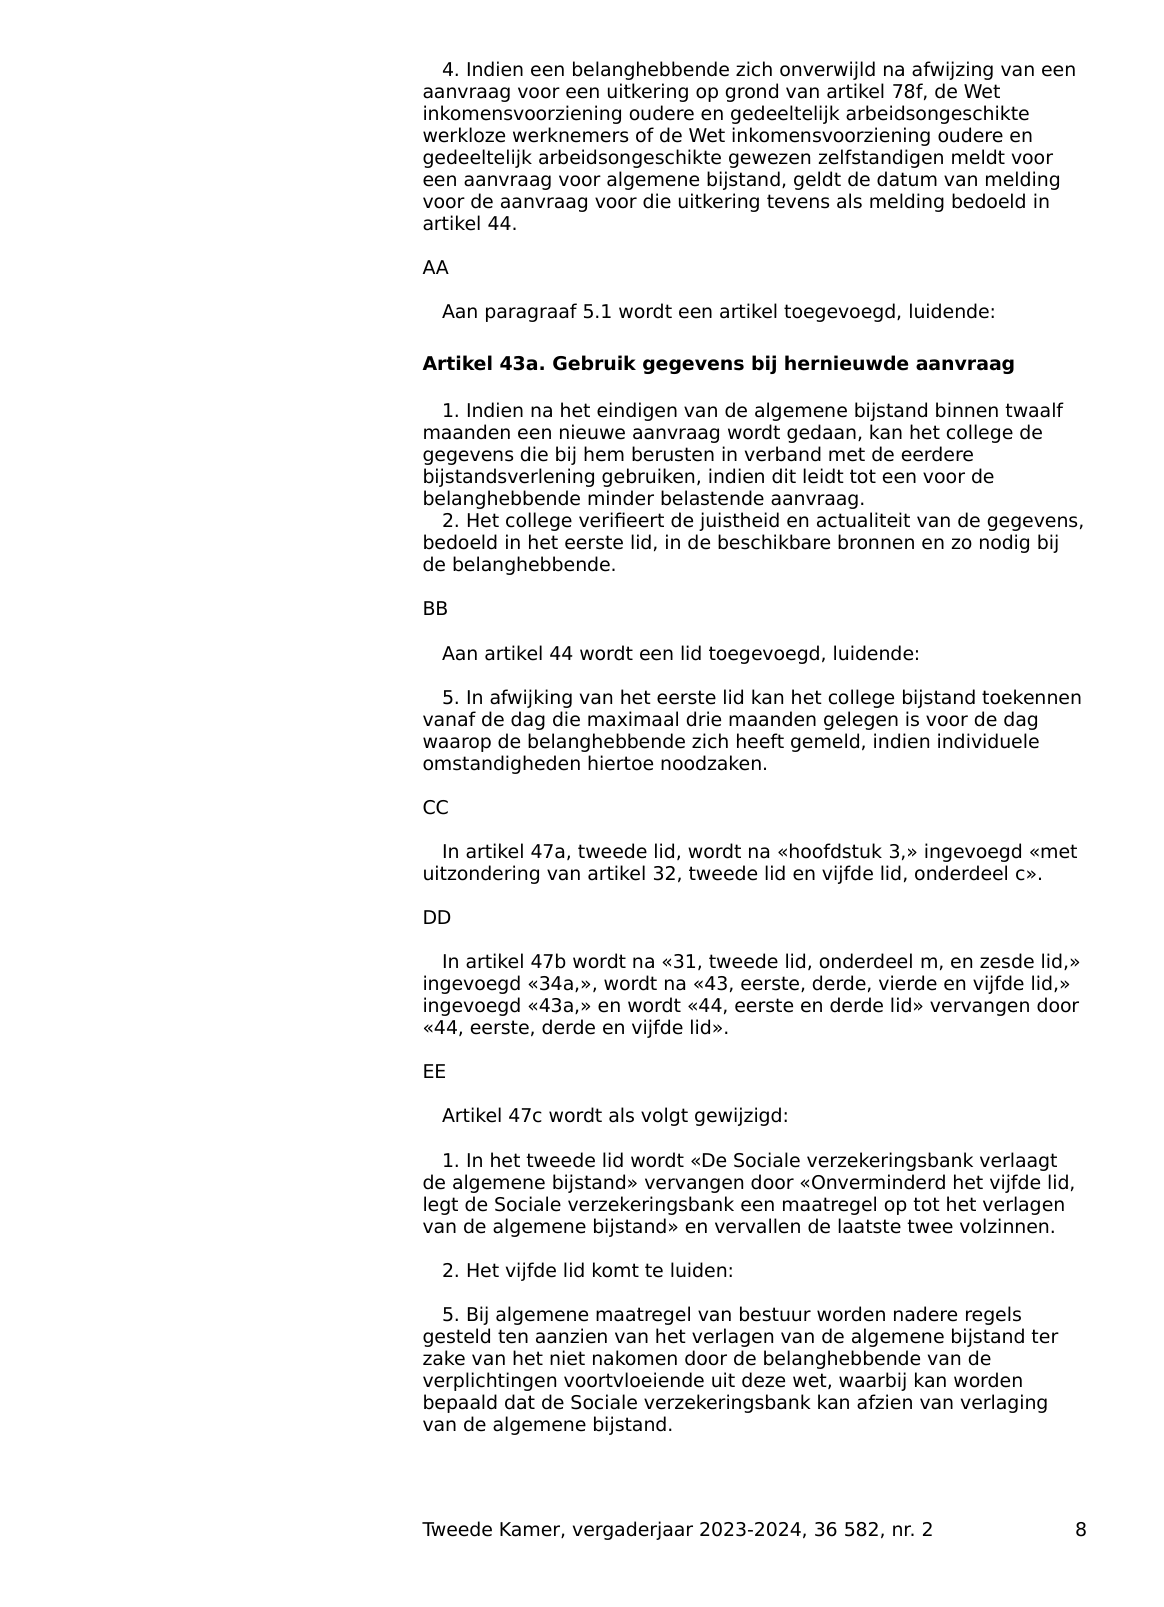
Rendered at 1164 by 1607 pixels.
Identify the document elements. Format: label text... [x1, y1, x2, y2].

text CC [422, 797, 1087, 819]
text In artikel 47b wordt na «31, tweede lid, onderdeel m, en zesde lid,» ingevoegd «34a,», wordt na «43, eerste, derde, vierde en vijfde lid,» ingevoegd «43a,» en wordt «44, eerste en derde lid» vervangen door «44, eerste, derde en vijfde lid». [422, 951, 1087, 1039]
text EE [422, 1061, 1087, 1083]
text Aan paragraaf 5.1 wordt een artikel toegevoegd, luidende: [422, 301, 1087, 323]
text 2. Het vijfde lid komt te luiden: [422, 1260, 1087, 1282]
text In artikel 47a, tweede lid, wordt na «hoofdstuk 3,» ingevoegd «met uitzondering van artikel 32, tweede lid en vijfde lid, onderdeel c». [422, 841, 1087, 885]
text 1. Indien na het eindigen van de algemene bijstand binnen twaalf maanden een nieuwe aanvraag wordt gedaan, kan het college de gegevens die bij hem berusten in verband met de eerdere bijstandsverlening gebruiken, indien dit leidt tot een voor de belanghebbende minder belastende aanvraag. [422, 400, 1087, 510]
text 5. Bij algemene maatregel van bestuur worden nadere regels gesteld ten aanzien van het verlagen van de algemene bijstand ter zake van het niet nakomen door de belanghebbende van de verplichtingen voortvloeiende uit deze wet, waarbij kan worden bepaald dat de Sociale verzekeringsbank kan afzien van verlaging van de algemene bijstand. [422, 1304, 1087, 1436]
text 4. Indien een belanghebbende zich onverwijld na afwijzing van een aanvraag voor een uitkering op grond van artikel 78f, de Wet inkomensvoorziening oudere en gedeeltelijk arbeidsongeschikte werkloze werknemers of de Wet inkomensvoorziening oudere en gedeeltelijk arbeidsongeschikte gewezen zelfstandigen meldt voor een aanvraag voor algemene bijstand, geldt de datum van melding voor de aanvraag voor die uitkering tevens als melding bedoeld in artikel 44. [422, 59, 1087, 235]
text Artikel 47c wordt als volgt gewijzigd: [422, 1105, 1087, 1127]
text 1. In het tweede lid wordt «De Sociale verzekeringsbank verlaagt de algemene bijstand» vervangen door «Onverminderd het vijfde lid, legt de Sociale verzekeringsbank een maatregel op tot het verlagen van de algemene bijstand» en vervallen de laatste twee volzinnen. [422, 1149, 1087, 1237]
subtitle Artikel 43a. Gebruik gegevens bij hernieuwde aanvraag [422, 353, 1087, 375]
text Aan artikel 44 wordt een lid toegevoegd, luidende: [422, 642, 1087, 664]
text AA [422, 257, 1087, 279]
text DD [422, 907, 1087, 929]
text 5. In afwijking van het eerste lid kan het college bijstand toekennen vanaf de dag die maximaal drie maanden gelegen is voor de dag waarop de belanghebbende zich heeft gemeld, indien individuele omstandigheden hiertoe noodzaken. [422, 687, 1087, 774]
text 2. Het college verifieert de juistheid en actualiteit van de gegevens, bedoeld in het eerste lid, in de beschikbare bronnen en zo nodig bij de belanghebbende. [422, 510, 1087, 576]
text BB [422, 598, 1087, 620]
